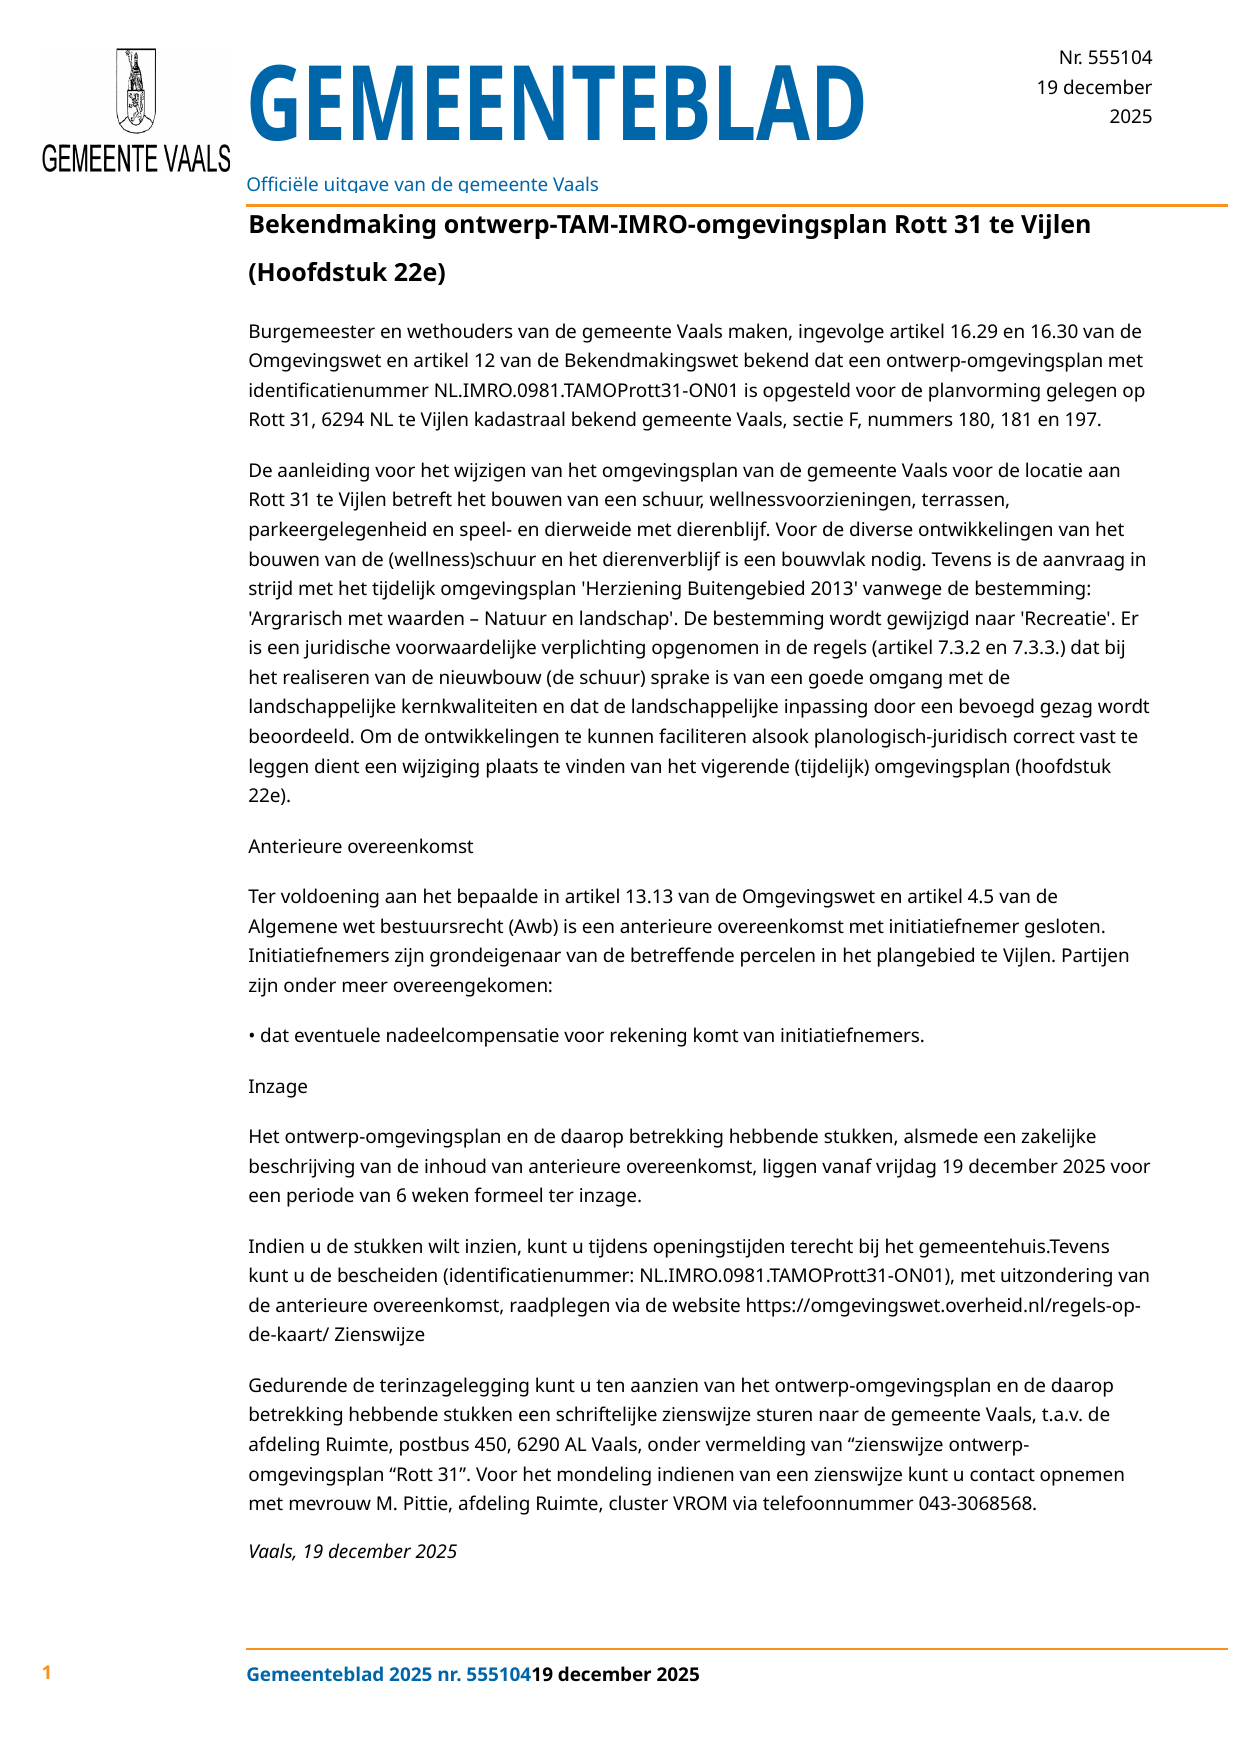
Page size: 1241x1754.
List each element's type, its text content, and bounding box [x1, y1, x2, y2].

text Bekendmaking ontwerp-TAM-IMRO-omgevingsplan Rott 31 te Vijlen (Hoofdstuk 22e) [248, 207, 1152, 288]
text Indien u de stukken wilt inzien, kunt u tijdens openingstijden terecht bij het gemeentehuis.Tevens kunt u de bescheiden (identificatienummer: NL.IMRO.0981.TAMOPrott31-ON01), met uitzondering van de anterieure overeenkomst, raadplegen via de website https://omgevingswet.overheid.nl/regels-op-de-kaart/ Zienswijze [248, 1233, 1152, 1347]
text Ter voldoening aan het bepaalde in artikel 13.13 van de Omgevingswet en artikel 4.5 van de Algemene wet bestuursrecht (Awb) is een anterieure overeenkomst met initiatiefnemer gesloten. Initiatiefnemers zijn grondeigenaar van de betreffende percelen in het plangebied te Vijlen. Partijen zijn onder meer overeengekomen: [248, 883, 1152, 998]
text Burgemeester en wethouders van de gemeente Vaals maken, ingevolge artikel 16.29 en 16.30 van de Omgevingswet en artikel 12 van de Bekendmakingswet bekend dat een ontwerp-omgevingsplan met identificatienummer NL.IMRO.0981.TAMOPrott31-ON01 is opgesteld voor de planvorming gelegen op Rott 31, 6294 NL te Vijlen kadastraal bekend gemeente Vaals, sectie F, nummers 180, 181 en 197. [248, 318, 1152, 432]
text Anterieure overeenkomst [248, 833, 1152, 859]
text Inzage [248, 1073, 1152, 1099]
text Het ontwerp-omgevingsplan en de daarop betrekking hebbende stukken, alsmede een zakelijke beschrijving van de inhoud van anterieure overeenkomst, liggen vanaf vrijdag 19 december 2025 voor een periode van 6 weken formeel ter inzage. [248, 1123, 1152, 1208]
picture [41, 47, 231, 172]
text Gedurende de terinzagelegging kunt u ten aanzien van het ontwerp-omgevingsplan en de daarop betrekking hebbende stukken een schriftelijke zienswijze sturen naar de gemeente Vaals, t.a.v. de afdeling Ruimte, postbus 450, 6290 AL Vaals, onder vermelding van “zienswijze ontwerp-omgevingsplan “Rott 31”. Voor het mondeling indienen van een zienswijze kunt u contact opnemen met mevrouw M. Pittie, afdeling Ruimte, cluster VROM via telefoonnummer 043-3068568. [248, 1372, 1152, 1516]
text Vaals, 19 december 2025 [248, 1538, 1152, 1564]
text • dat eventuele nadeelcompensatie voor rekening komt van initiatiefnemers. [248, 1022, 1152, 1048]
text De aanleiding voor het wijzigen van het omgevingsplan van de gemeente Vaals voor de locatie aan Rott 31 te Vijlen betreft het bouwen van een schuur, wellnessvoorzieningen, terrassen, parkeergelegenheid en speel- en dierweide met dierenblijf. Voor de diverse ontwikkelingen van het bouwen van de (wellness)schuur en het dierenverblijf is een bouwvlak nodig. Tevens is de aanvraag in strijd met het tijdelijk omgevingsplan 'Herziening Buitengebied 2013' vanwege de bestemming: 'Argrarisch met waarden – Natuur en landschap'. De bestemming wordt gewijzigd naar 'Recreatie'. Er is een juridische voorwaardelijke verplichting opgenomen in de regels (artikel 7.3.2 en 7.3.3.) dat bij het realiseren van de nieuwbouw (de schuur) sprake is van een goede omgang met de landschappelijke kernkwaliteiten en dat de landschappelijke inpassing door een bevoegd gezag wordt beoordeeld. Om de ontwikkelingen te kunnen faciliteren alsook planologisch-juridisch correct vast te leggen dient een wijziging plaats te vinden van het vigerende (tijdelijk) omgevingsplan (hoofdstuk 22e). [248, 457, 1152, 808]
